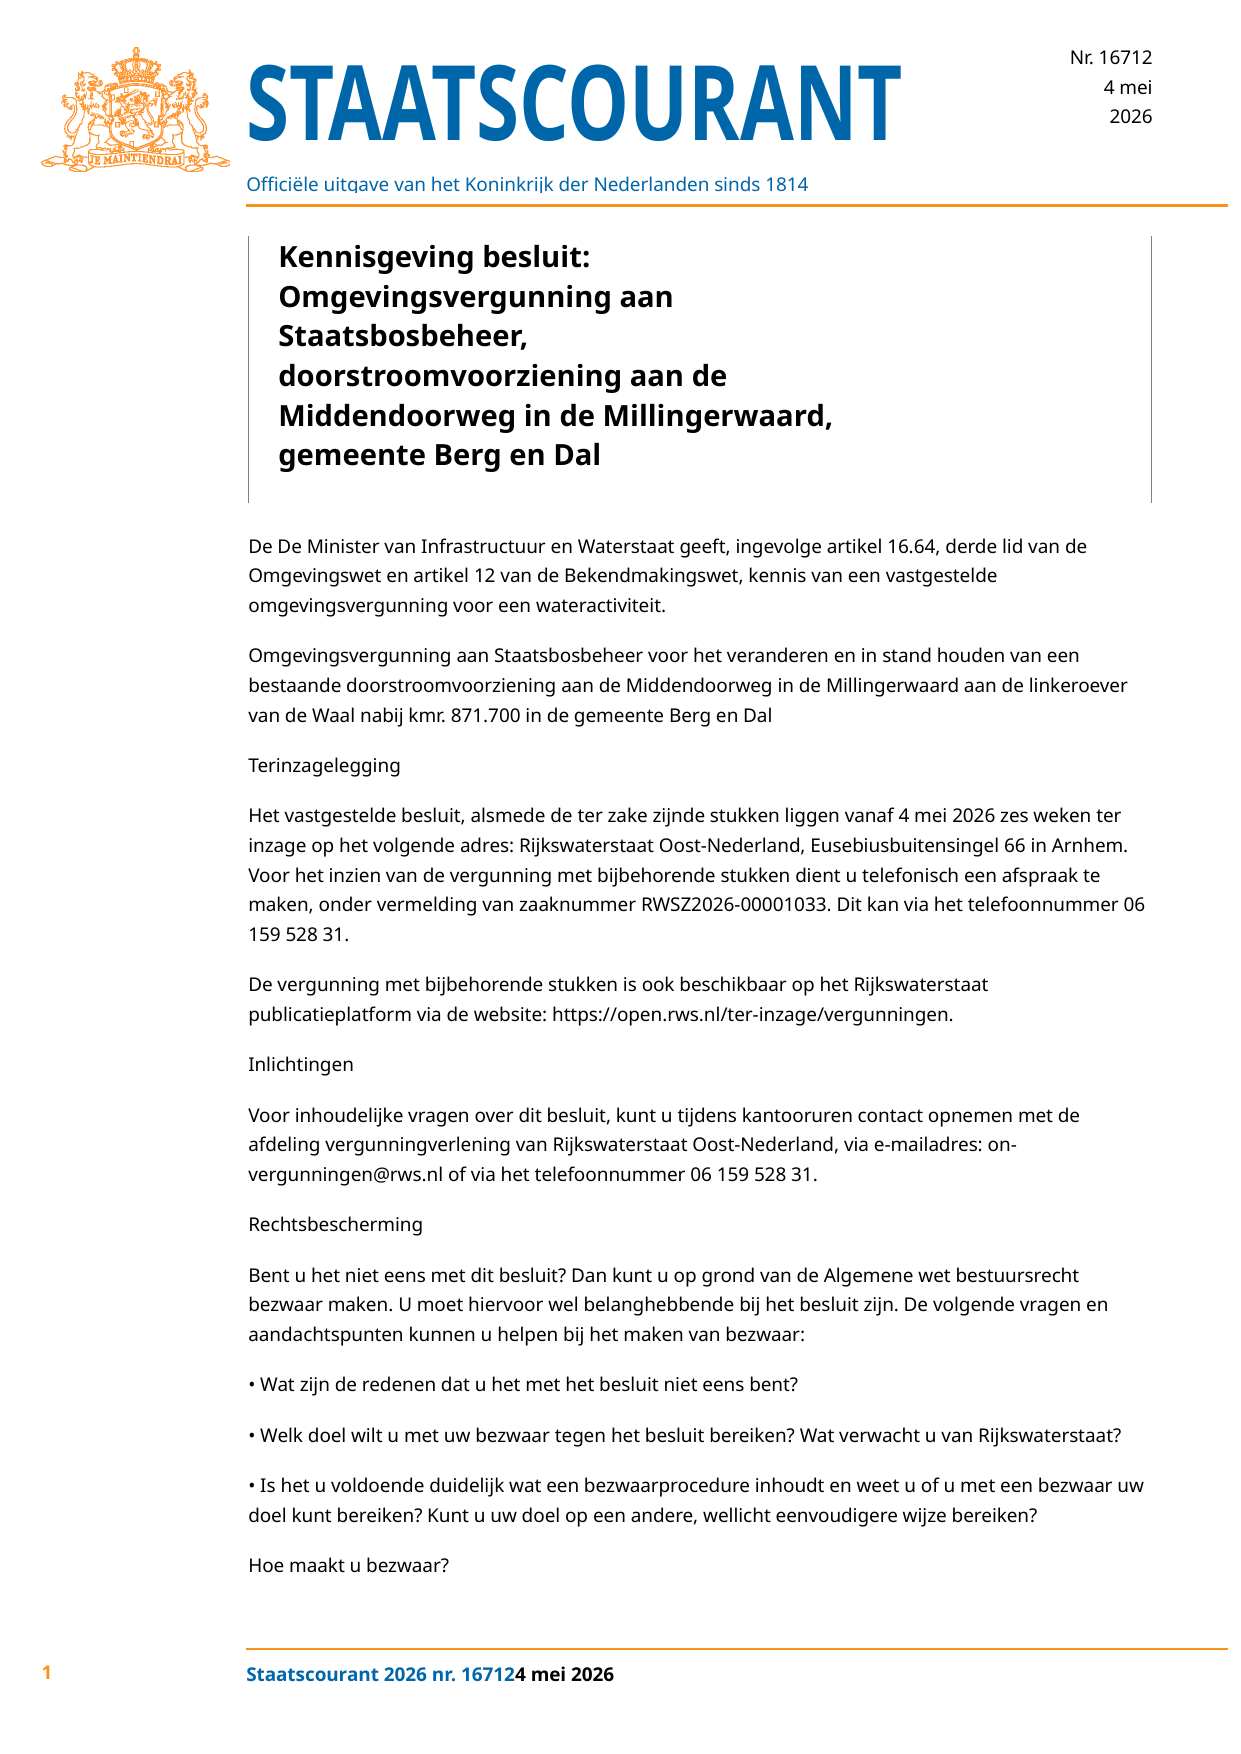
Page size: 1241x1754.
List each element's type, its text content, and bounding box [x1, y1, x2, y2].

table_header [850, 236, 912, 413]
text Voor inhoudelijke vragen over dit besluit, kunt u tijdens kantooruren contact opnemen met de afdeling vergunningverlening van Rijkswaterstaat Oost-Nederland, via e-mailadres: on-vergunningen@rws.nl of via het telefoonnummer 06 159 528 31. [248, 1102, 1152, 1187]
text Terinzagelegging [248, 752, 1152, 778]
table_header [1090, 236, 1151, 413]
picture [41, 47, 231, 172]
text Bent u het niet eens met dit besluit? Dan kunt u op grond van de Algemene wet bestuursrecht bezwaar maken. U moet hiervoor wel belanghebbende bij het besluit zijn. De volgende vragen en aandachtspunten kunnen u helpen bij het maken van bezwaar: [248, 1262, 1152, 1347]
table_header [850, 414, 1151, 503]
picture [912, 236, 1090, 414]
text Hoe maakt u bezwaar? [248, 1552, 1152, 1578]
table_header Kennisgeving besluit: Omgevingsvergunning aan Staatsbosbeheer, doorstroomvoorziening aan de Middendoorweg in de Millingerwaard, gemeente Berg en Dal [249, 236, 850, 503]
text Rechtsbescherming [248, 1211, 1152, 1237]
text • Welk doel wilt u met uw bezwaar tegen het besluit bereiken? Wat verwacht u van Rijkswaterstaat? [248, 1422, 1152, 1447]
text De vergunning met bijbehorende stukken is ook beschikbaar op het Rijkswaterstaat publicatieplatform via de website: https://open.rws.nl/ter-inzage/vergunningen. [248, 971, 1152, 1027]
text Inlichtingen [248, 1051, 1152, 1077]
text Omgevingsvergunning aan Staatsbosbeheer voor het veranderen en in stand houden van een bestaande doorstroomvoorziening aan de Middendoorweg in de Millingerwaard aan de linkeroever van de Waal nabij kmr. 871.700 in de gemeente Berg en Dal [248, 643, 1152, 727]
text • Wat zijn de redenen dat u het met het besluit niet eens bent? [248, 1371, 1152, 1397]
text De De Minister van Infrastructuur en Waterstaat geeft, ingevolge artikel 16.64, derde lid van de Omgevingswet en artikel 12 van de Bekendmakingswet, kennis van een vastgestelde omgevingsvergunning voor een wateractiviteit. [248, 533, 1152, 618]
text Het vastgestelde besluit, alsmede de ter zake zijnde stukken liggen vanaf 4 mei 2026 zes weken ter inzage op het volgende adres: Rijkswaterstaat Oost-Nederland, Eusebiusbuitensingel 66 in Arnhem. Voor het inzien van de vergunning met bijbehorende stukken dient u telefonisch een afspraak te maken, onder vermelding van zaaknummer RWSZ2026-00001033. Dit kan via het telefoonnummer 06 159 528 31. [248, 803, 1152, 947]
text • Is het u voldoende duidelijk wat een bezwaarprocedure inhoudt en weet u of u met een bezwaar uw doel kunt bereiken? Kunt u uw doel op een andere, wellicht eenvoudigere wijze bereiken? [248, 1472, 1152, 1527]
